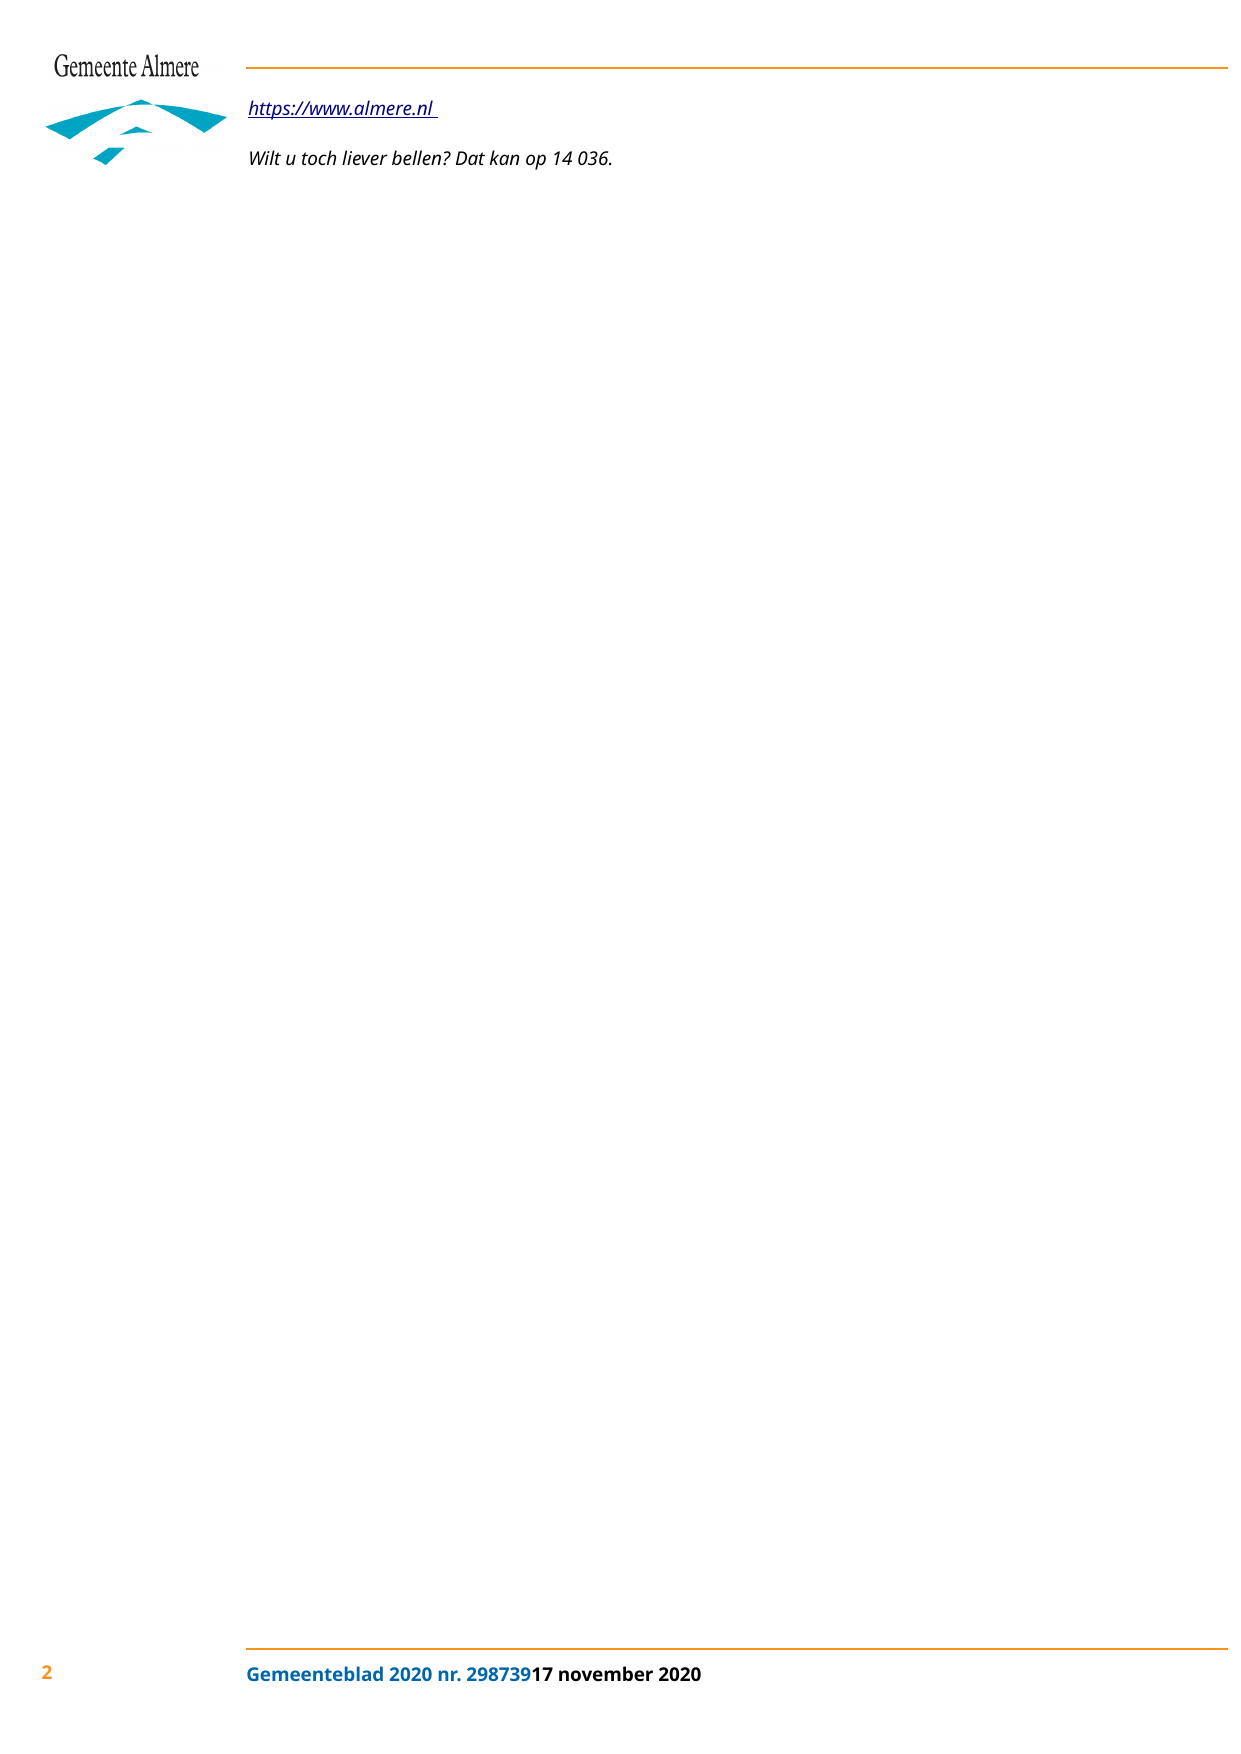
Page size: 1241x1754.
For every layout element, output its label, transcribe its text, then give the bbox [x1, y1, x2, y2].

text Wilt u toch liever bellen? Dat kan op 14 036. [248, 145, 1152, 171]
picture [41, 47, 231, 172]
text https://www.almere.nl [248, 95, 1152, 121]
